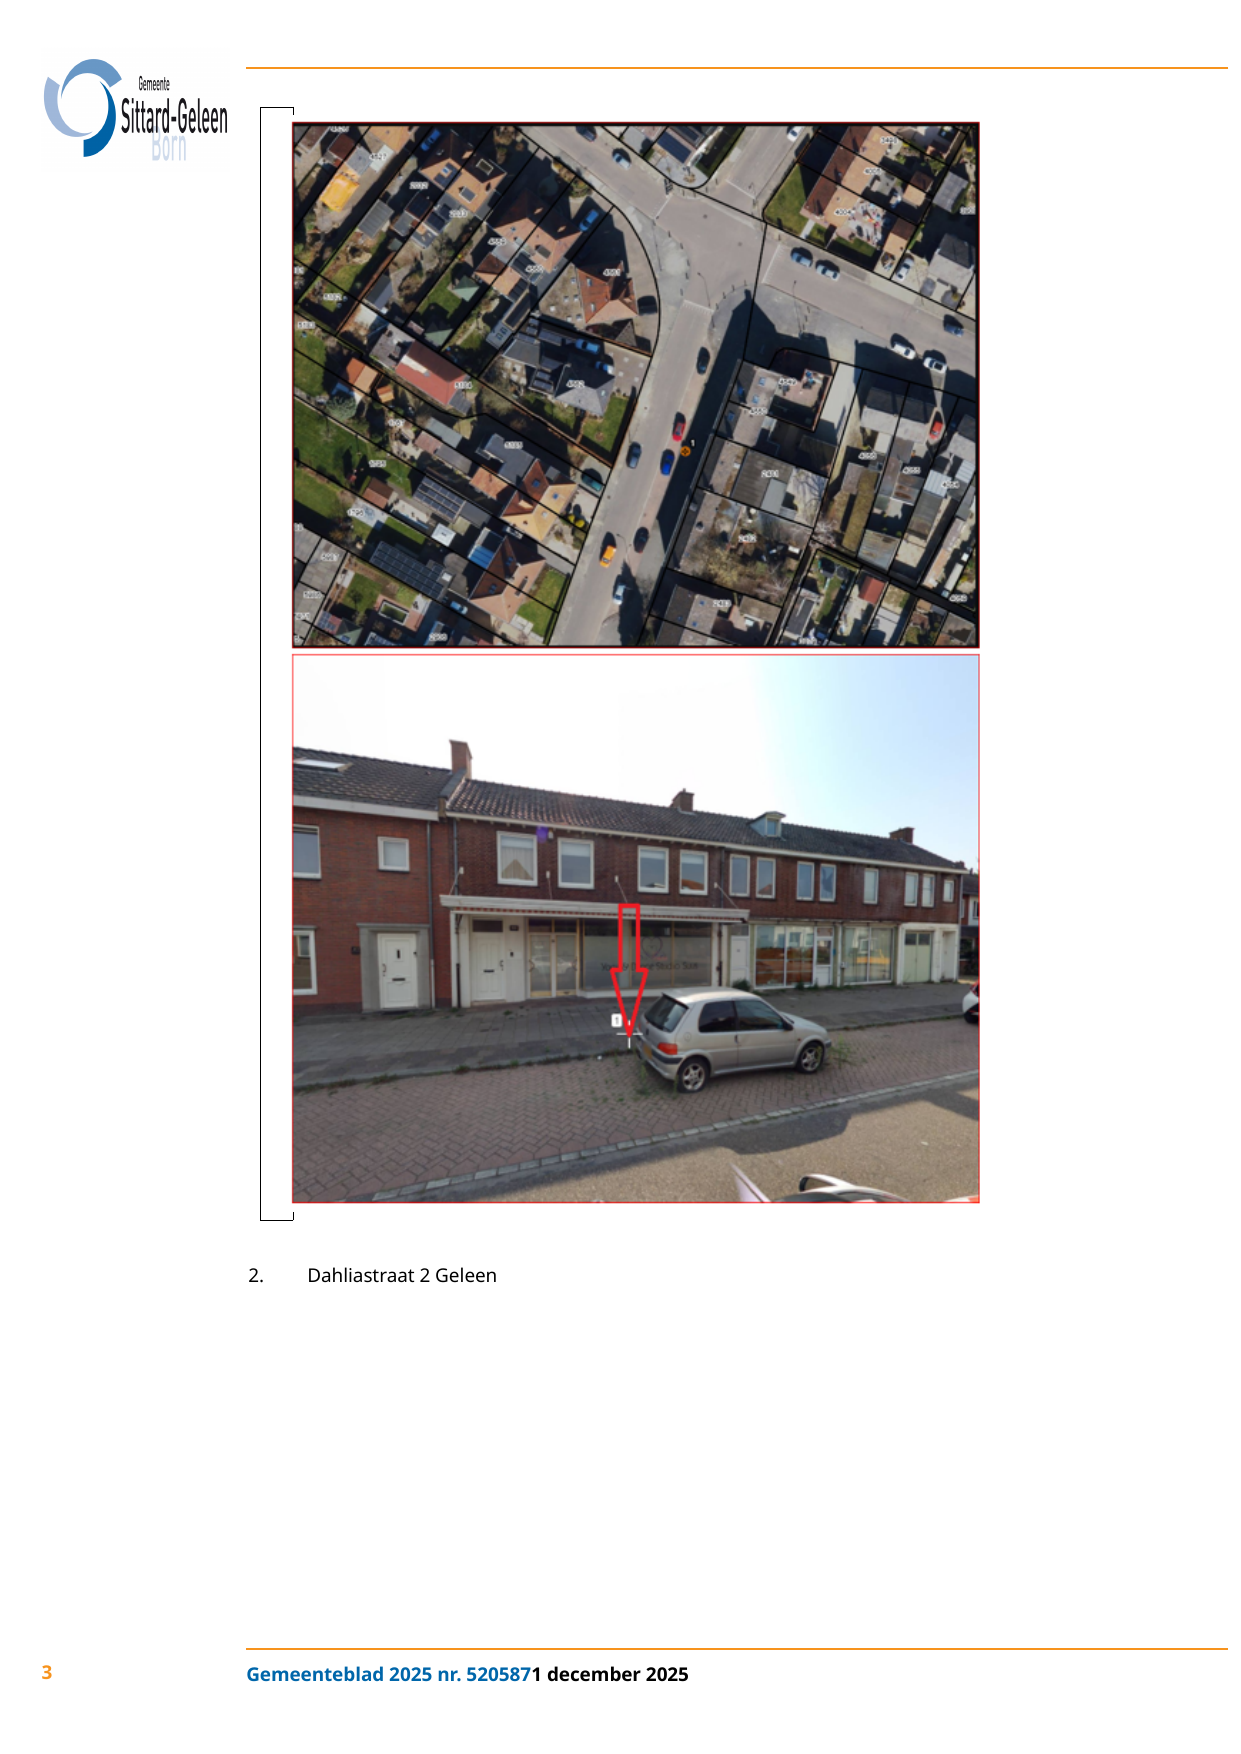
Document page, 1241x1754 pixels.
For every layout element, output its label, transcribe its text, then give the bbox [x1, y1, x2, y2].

picture [41, 47, 231, 172]
picture [268, 115, 1037, 1212]
list Dahliastraat 2 Geleen [248, 1262, 1152, 1288]
